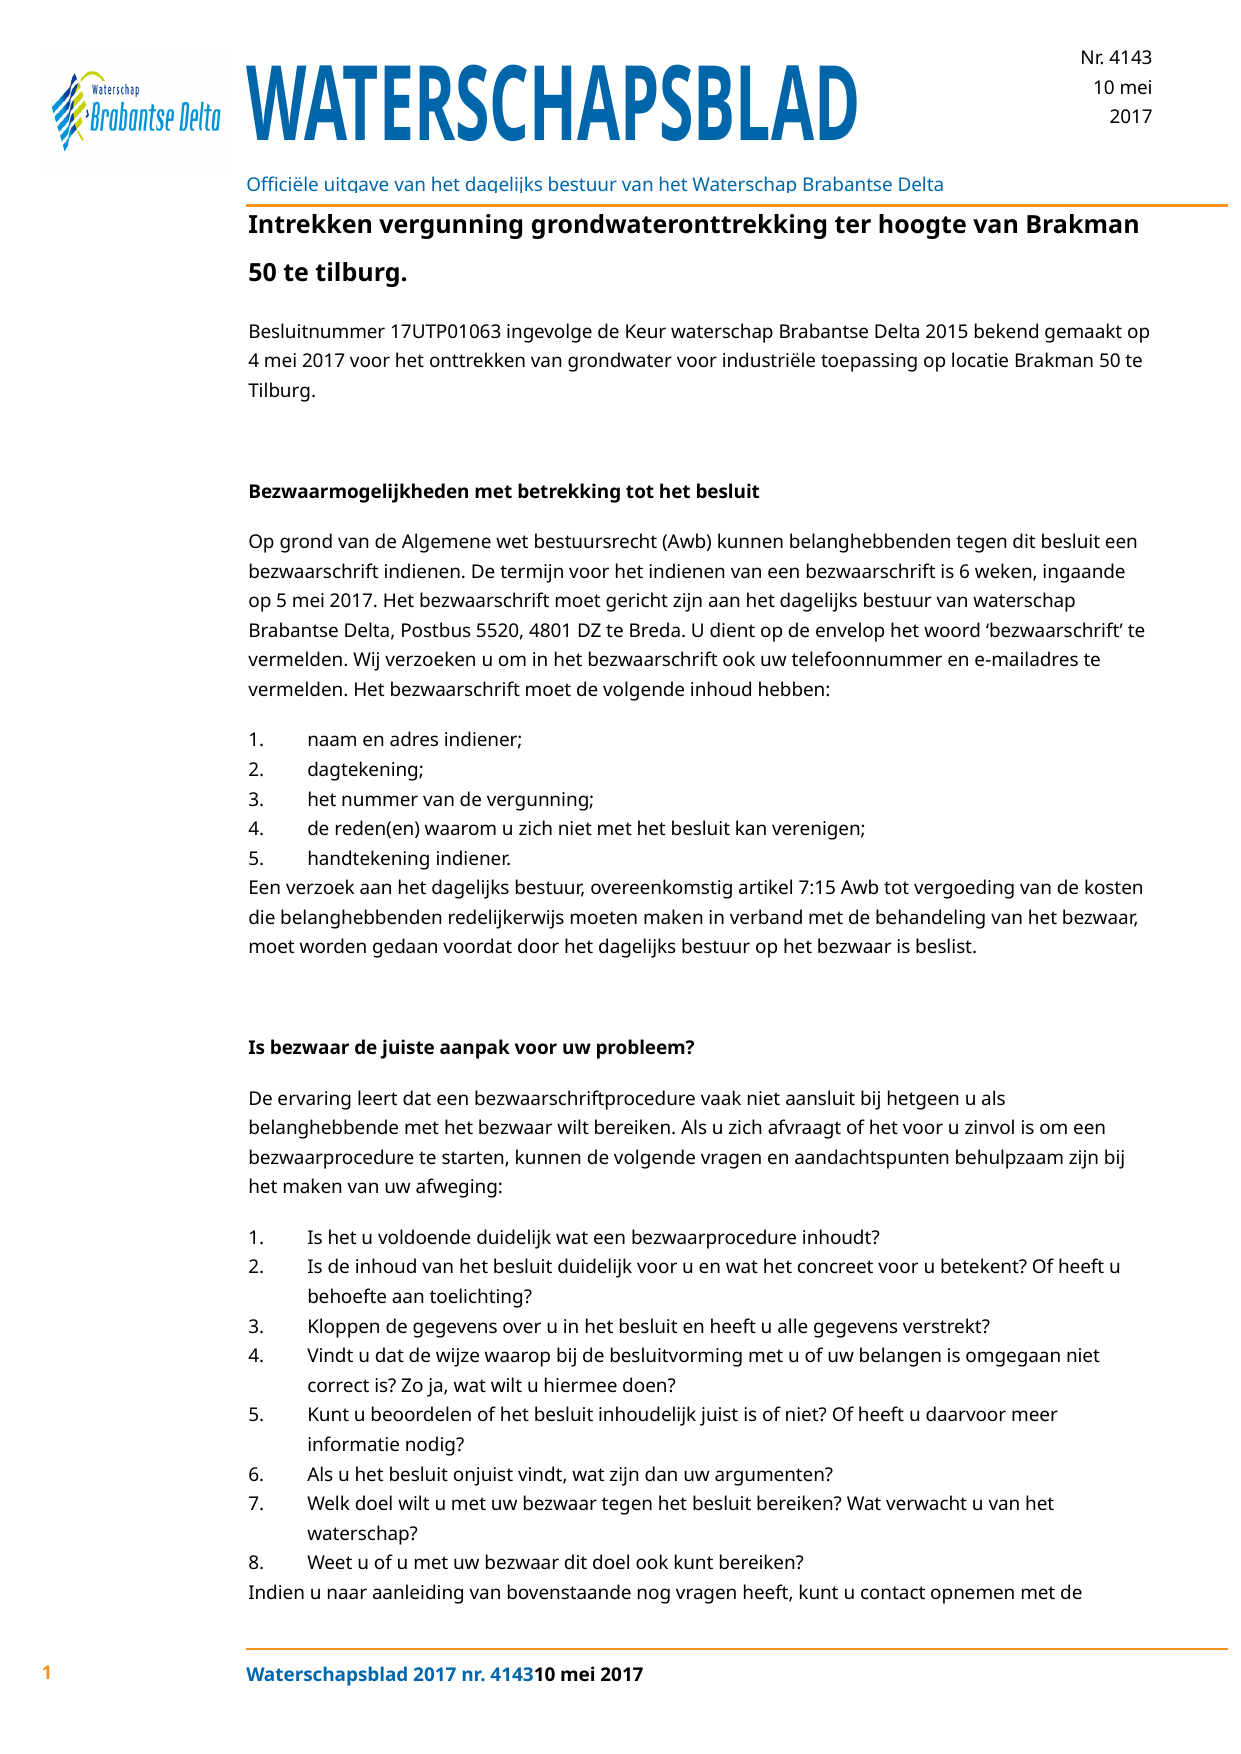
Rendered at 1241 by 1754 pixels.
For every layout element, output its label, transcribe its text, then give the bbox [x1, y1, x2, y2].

text De ervaring leert dat een bezwaarschriftprocedure vaak niet aansluit bij hetgeen u als belanghebbende met het bezwaar wilt bereiken. Als u zich afvraagt of het voor u zinvol is om een bezwaarprocedure te starten, kunnen de volgende vragen en aandachtspunten behulpzaam zijn bij het maken van uw afweging: [248, 1085, 1152, 1199]
picture [41, 47, 231, 172]
list dagtekening; [248, 756, 1152, 782]
text Intrekken vergunning grondwateronttrekking ter hoogte van Brakman 50 te tilburg. [248, 207, 1152, 288]
list handtekening indiener. [248, 845, 1152, 871]
list het nummer van de vergunning; [248, 786, 1152, 812]
text Is bezwaar de juiste aanpak voor uw probleem? [248, 1034, 1152, 1060]
text Op grond van de Algemene wet bestuursrecht (Awb) kunnen belanghebbenden tegen dit besluit een bezwaarschrift indienen. De termijn voor het indienen van een bezwaarschrift is 6 weken, ingaande op 5 mei 2017. Het bezwaarschrift moet gericht zijn aan het dagelijks bestuur van waterschap Brabantse Delta, Postbus 5520, 4801 DZ te Breda. U dient op de envelop het woord ‘bezwaarschrift’ te vermelden. Wij verzoeken u om in het bezwaarschrift ook uw telefoonnummer en e‑mailadres te vermelden. Het bezwaarschrift moet de volgende inhoud hebben: [248, 528, 1152, 702]
text Indien u naar aanleiding van bovenstaande nog vragen heeft, kunt u contact opnemen met de [248, 1579, 1152, 1605]
list naam en adres indiener; [248, 727, 1152, 752]
list Is de inhoud van het besluit duidelijk voor u en wat het concreet voor u betekent? Of heeft u behoefte aan toelichting? [248, 1254, 1152, 1309]
list Is het u voldoende duidelijk wat een bezwaarprocedure inhoudt? [248, 1224, 1152, 1250]
list Als u het besluit onjuist vindt, wat zijn dan uw argumenten? [248, 1461, 1152, 1487]
list Weet u of u met uw bezwaar dit doel ook kunt bereiken? [248, 1549, 1152, 1575]
list Welk doel wilt u met uw bezwaar tegen het besluit bereiken? Wat verwacht u van het waterschap? [248, 1490, 1152, 1546]
list Kloppen de gegevens over u in het besluit en heeft u alle gegevens verstrekt? [248, 1313, 1152, 1339]
text Bezwaarmogelijkheden met betrekking tot het besluit [248, 478, 1152, 504]
list Kunt u beoordelen of het besluit inhoudelijk juist is of niet? Of heeft u daarvoor meer informatie nodig? [248, 1402, 1152, 1457]
list Vindt u dat de wijze waarop bij de besluitvorming met u of uw belangen is omgegaan niet correct is? Zo ja, wat wilt u hiermee doen? [248, 1342, 1152, 1398]
list de reden(en) waarom u zich niet met het besluit kan verenigen; [248, 815, 1152, 841]
text Een verzoek aan het dagelijks bestuur, overeenkomstig artikel 7:15 Awb tot vergoeding van de kosten die belanghebbenden redelijkerwijs moeten maken in verband met de behandeling van het bezwaar, moet worden gedaan voordat door het dagelijks bestuur op het bezwaar is beslist. [248, 874, 1152, 959]
text Besluitnummer 17UTP01063 ingevolge de Keur waterschap Brabantse Delta 2015 bekend gemaakt op 4 mei 2017 voor het onttrekken van grondwater voor industriële toepassing op locatie Brakman 50 te Tilburg. [248, 318, 1152, 403]
